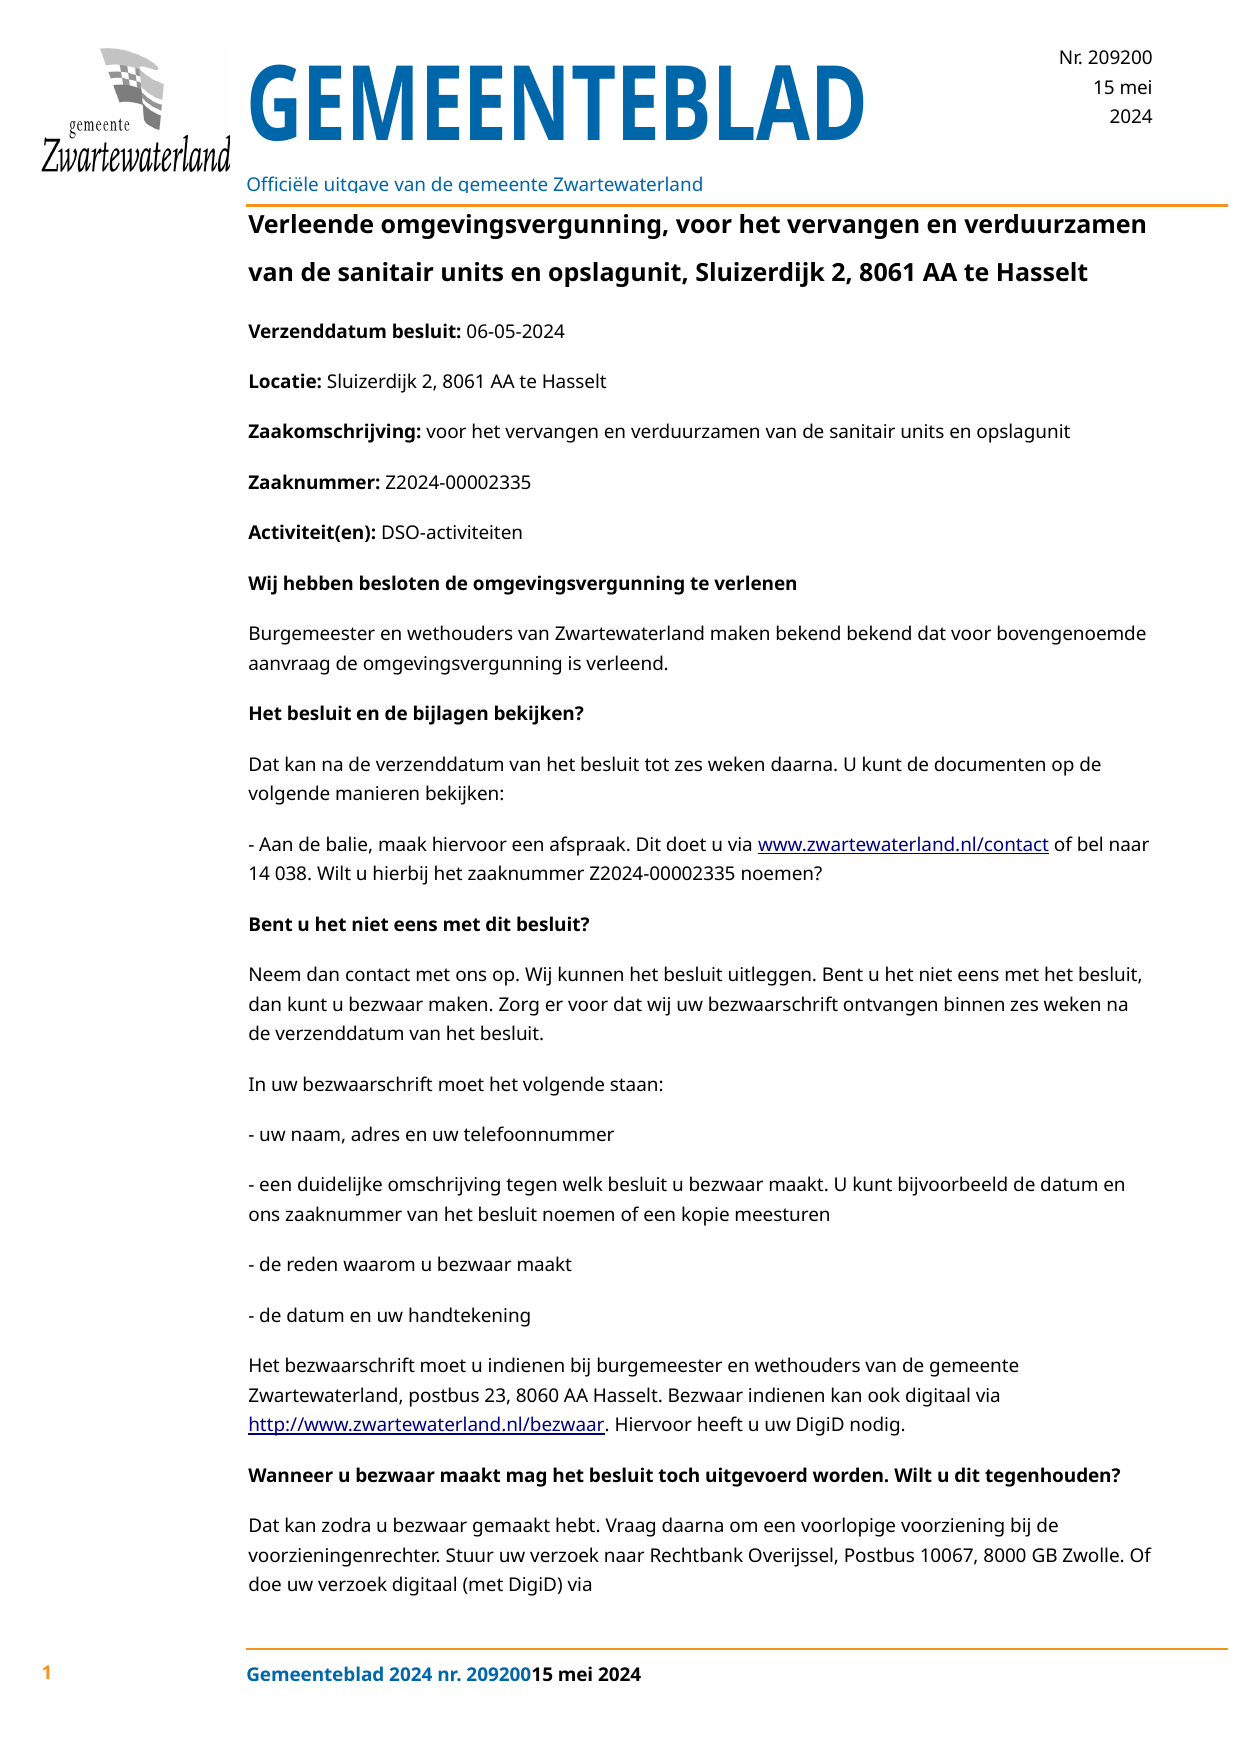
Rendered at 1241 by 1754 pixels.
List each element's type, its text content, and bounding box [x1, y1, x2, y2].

text - Aan de balie, maak hiervoor een afspraak. Dit doet u via www.zwartewaterland.nl/contact of bel naar 14 038. Wilt u hierbij het zaaknummer Z2024-00002335 noemen? [248, 831, 1152, 886]
text Burgemeester en wethouders van Zwartewaterland maken bekend bekend dat voor bovengenoemde aanvraag de omgevingsvergunning is verleend. [248, 620, 1152, 676]
text - een duidelijke omschrijving tegen welk besluit u bezwaar maakt. U kunt bijvoorbeeld de datum en ons zaaknummer van het besluit noemen of een kopie meesturen [248, 1172, 1152, 1227]
text - de reden waarom u bezwaar maakt [248, 1252, 1152, 1277]
text - de datum en uw handtekening [248, 1302, 1152, 1328]
text Verzenddatum besluit: 06-05-2024 [248, 318, 1152, 344]
text Wanneer u bezwaar maakt mag het besluit toch uitgevoerd worden. Wilt u dit tegenhouden? [248, 1462, 1152, 1488]
text Locatie: Sluizerdijk 2, 8061 AA te Hasselt [248, 368, 1152, 394]
text Bent u het niet eens met dit besluit? [248, 911, 1152, 937]
text Zaakomschrijving: voor het vervangen en verduurzamen van de sanitair units en opslagunit [248, 419, 1152, 444]
text Zaaknummer: Z2024-00002335 [248, 469, 1152, 495]
picture [41, 47, 231, 172]
text Het besluit en de bijlagen bekijken? [248, 700, 1152, 726]
text Dat kan zodra u bezwaar gemaakt hebt. Vraag daarna om een voorlopige voorziening bij de voorzieningenrechter. Stuur uw verzoek naar Rechtbank Overijssel, Postbus 10067, 8000 GB Zwolle. Of doe uw verzoek digitaal (met DigiD) via [248, 1512, 1152, 1597]
text In uw bezwaarschrift moet het volgende staan: [248, 1071, 1152, 1097]
text Wij hebben besloten de omgevingsvergunning te verlenen [248, 570, 1152, 596]
text Neem dan contact met ons op. Wij kunnen het besluit uitleggen. Bent u het niet eens met het besluit, dan kunt u bezwaar maken. Zorg er voor dat wij uw bezwaarschrift ontvangen binnen zes weken na de verzenddatum van het besluit. [248, 961, 1152, 1046]
text Dat kan na de verzenddatum van het besluit tot zes weken daarna. U kunt de documenten op de volgende manieren bekijken: [248, 751, 1152, 806]
text Verleende omgevingsvergunning, voor het vervangen en verduurzamen van de sanitair units en opslagunit, Sluizerdijk 2, 8061 AA te Hasselt [248, 207, 1152, 288]
text Het bezwaarschrift moet u indienen bij burgemeester en wethouders van de gemeente Zwartewaterland, postbus 23, 8060 AA Hasselt. Bezwaar indienen kan ook digitaal via http://www.zwartewaterland.nl/bezwaar. Hiervoor heeft u uw DigiD nodig. [248, 1352, 1152, 1437]
text Activiteit(en): DSO-activiteiten [248, 519, 1152, 545]
text - uw naam, adres en uw telefoonnummer [248, 1121, 1152, 1147]
